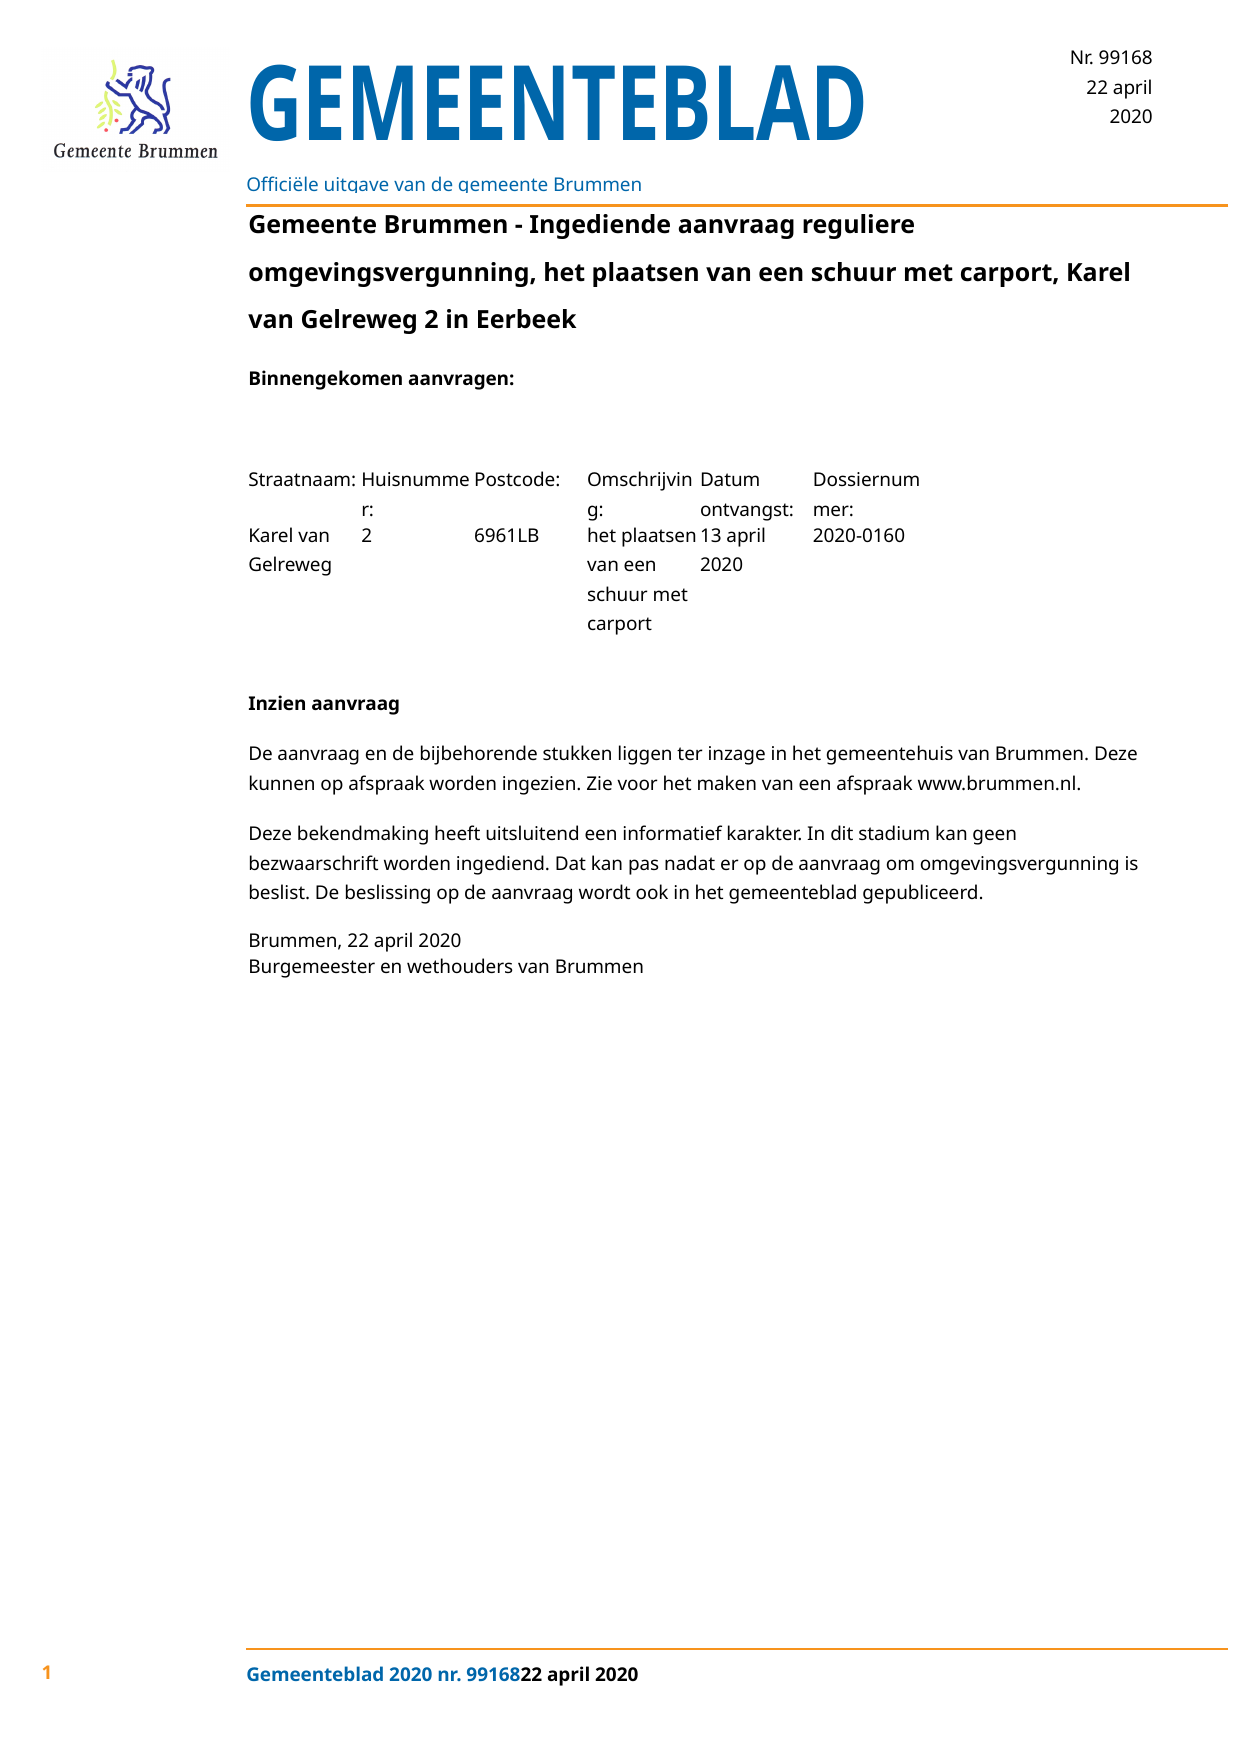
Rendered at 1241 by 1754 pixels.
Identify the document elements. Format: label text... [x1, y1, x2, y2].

table_header [1039, 466, 1152, 522]
text De aanvraag en de bijbehorende stukken liggen ter inzage in het gemeentehuis van Brummen. Deze kunnen op afspraak worden ingezien. Zie voor het maken van een afspraak www.brummen.nl. [248, 740, 1152, 796]
table_cell 2 [361, 522, 474, 636]
table_cell 13 april 2020 [700, 522, 813, 636]
table_cell 6961LB [474, 522, 587, 636]
text Deze bekendmaking heeft uitsluitend een informatief karakter. In dit stadium kan geen bezwaarschrift worden ingediend. Dat kan pas nadat er op de aanvraag om omgevingsvergunning is beslist. De beslissing op de aanvraag wordt ook in het gemeenteblad gepubliceerd. [248, 820, 1152, 905]
table_header Huisnummer: [361, 466, 474, 522]
table_cell [1039, 522, 1152, 636]
table_cell Karel van Gelreweg [248, 522, 361, 636]
table_header Postcode: [474, 466, 587, 522]
text Inzien aanvraag [248, 690, 1152, 716]
text Binnengekomen aanvragen: [248, 366, 1152, 391]
table_header Datum ontvangst: [700, 466, 813, 522]
table_cell het plaatsen van een schuur met carport [587, 522, 700, 636]
table_header Straatnaam: [248, 466, 361, 522]
text Brummen, 22 april 2020 [248, 927, 1152, 953]
table_header Dossiernummer: [813, 466, 926, 522]
table_header Omschrijving: [587, 466, 700, 522]
table_cell 2020-0160 [813, 522, 926, 636]
text Burgemeester en wethouders van Brummen [248, 953, 1152, 979]
table_header [926, 466, 1038, 522]
picture [41, 47, 231, 172]
text Gemeente Brummen - Ingediende aanvraag reguliere omgevingsvergunning, het plaatsen van een schuur met carport, Karel van Gelreweg 2 in Eerbeek [248, 207, 1152, 336]
table_cell [926, 522, 1038, 636]
